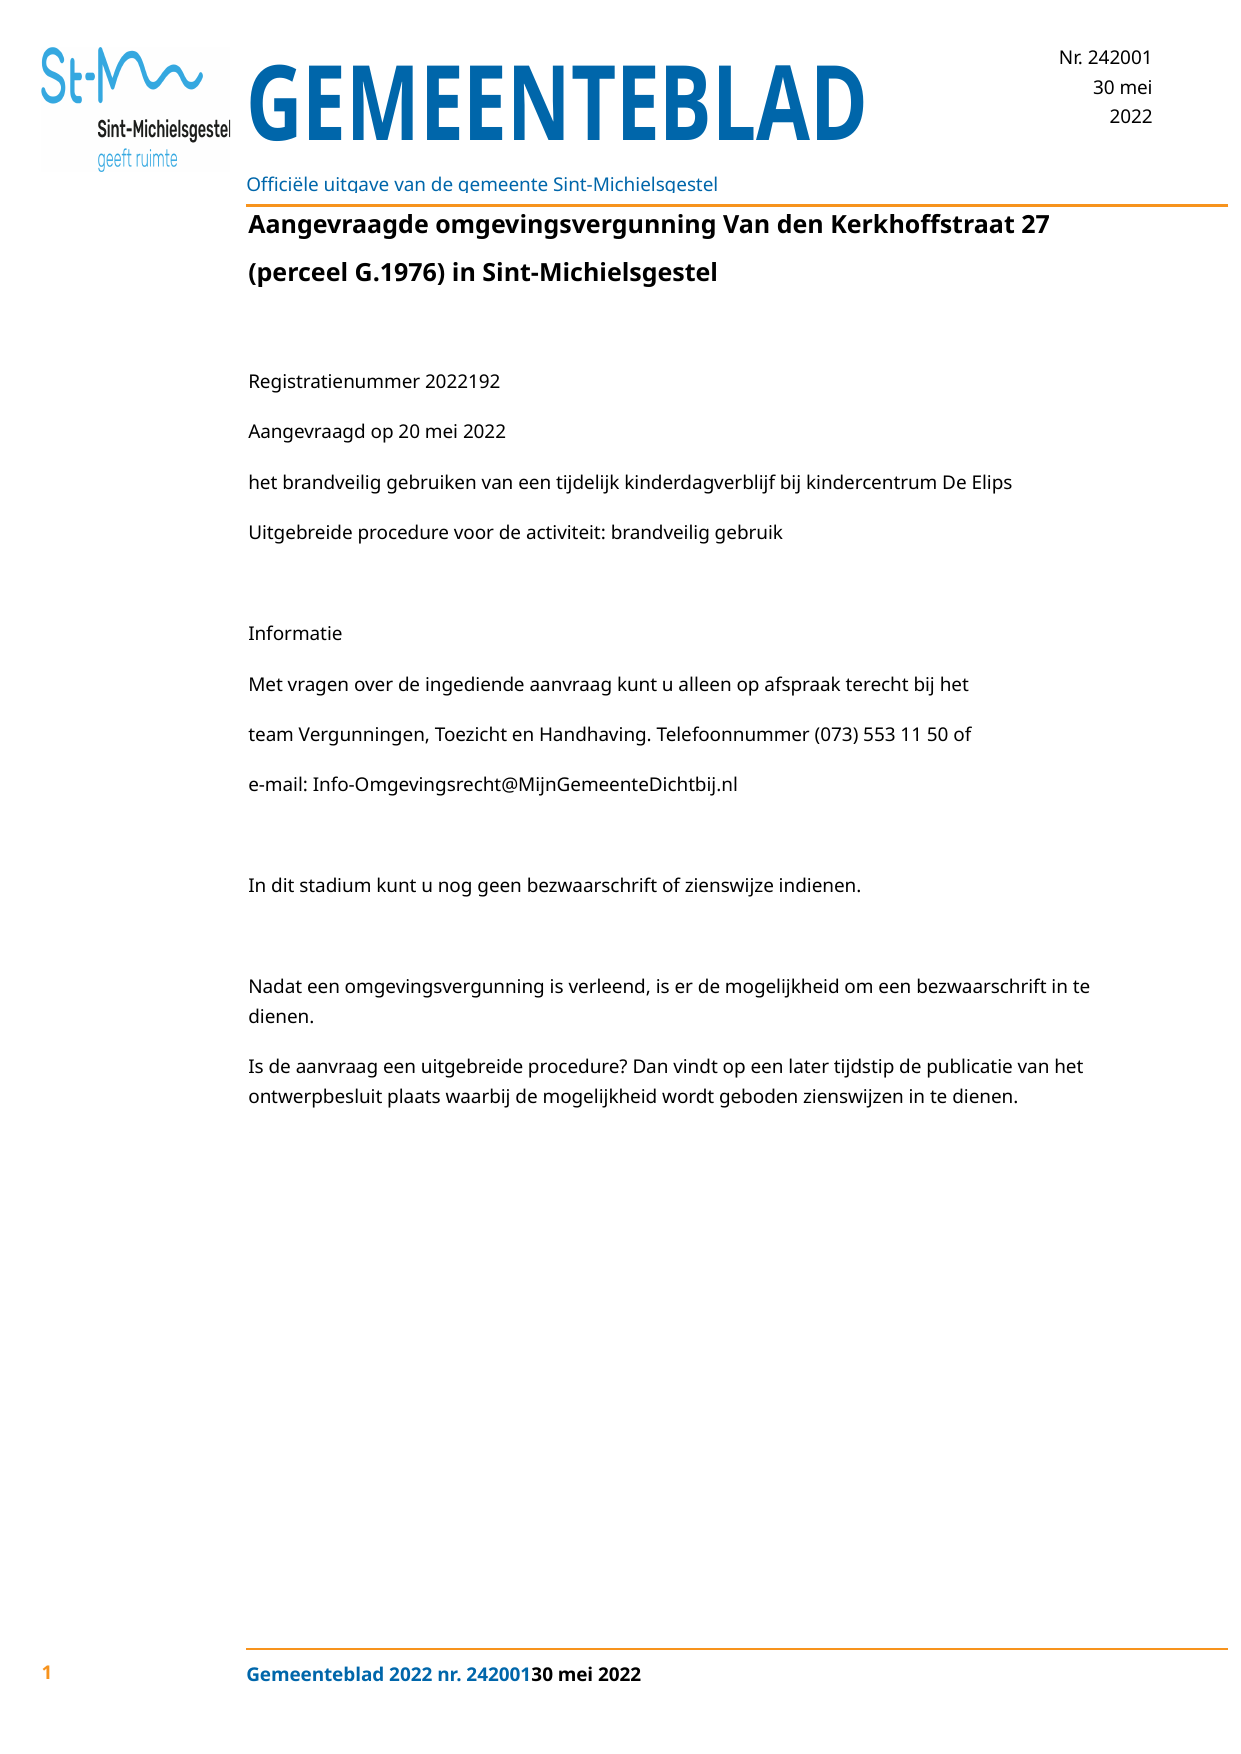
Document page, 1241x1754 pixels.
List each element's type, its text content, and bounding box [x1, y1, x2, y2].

text e-mail: Info-Omgevingsrecht@MijnGemeenteDichtbij.nl [248, 772, 1152, 797]
text In dit stadium kunt u nog geen bezwaarschrift of zienswijze indienen. [248, 872, 1152, 898]
text team Vergunningen, Toezicht en Handhaving. Telefoonnummer (073) 553 11 50 of [248, 721, 1152, 747]
text Informatie [248, 620, 1152, 646]
text Is de aanvraag een uitgebreide procedure? Dan vindt op een later tijdstip de publicatie van het ontwerpbesluit plaats waarbij de mogelijkheid wordt geboden zienswijzen in te dienen. [248, 1053, 1152, 1109]
text Registratienummer 2022192 [248, 368, 1152, 394]
text Aangevraagde omgevingsvergunning Van den Kerkhoffstraat 27 (perceel G.1976) in Sint-Michielsgestel [248, 207, 1152, 288]
text Met vragen over de ingediende aanvraag kunt u alleen op afspraak terecht bij het [248, 671, 1152, 697]
text het brandveilig gebruiken van een tijdelijk kinderdagverblijf bij kindercentrum De Elips [248, 469, 1152, 495]
text Aangevraagd op 20 mei 2022 [248, 419, 1152, 444]
text Nadat een omgevingsvergunning is verleend, is er de mogelijkheid om een bezwaarschrift in te dienen. [248, 973, 1152, 1029]
picture [41, 47, 231, 172]
text Uitgebreide procedure voor de activiteit: brandveilig gebruik [248, 519, 1152, 545]
